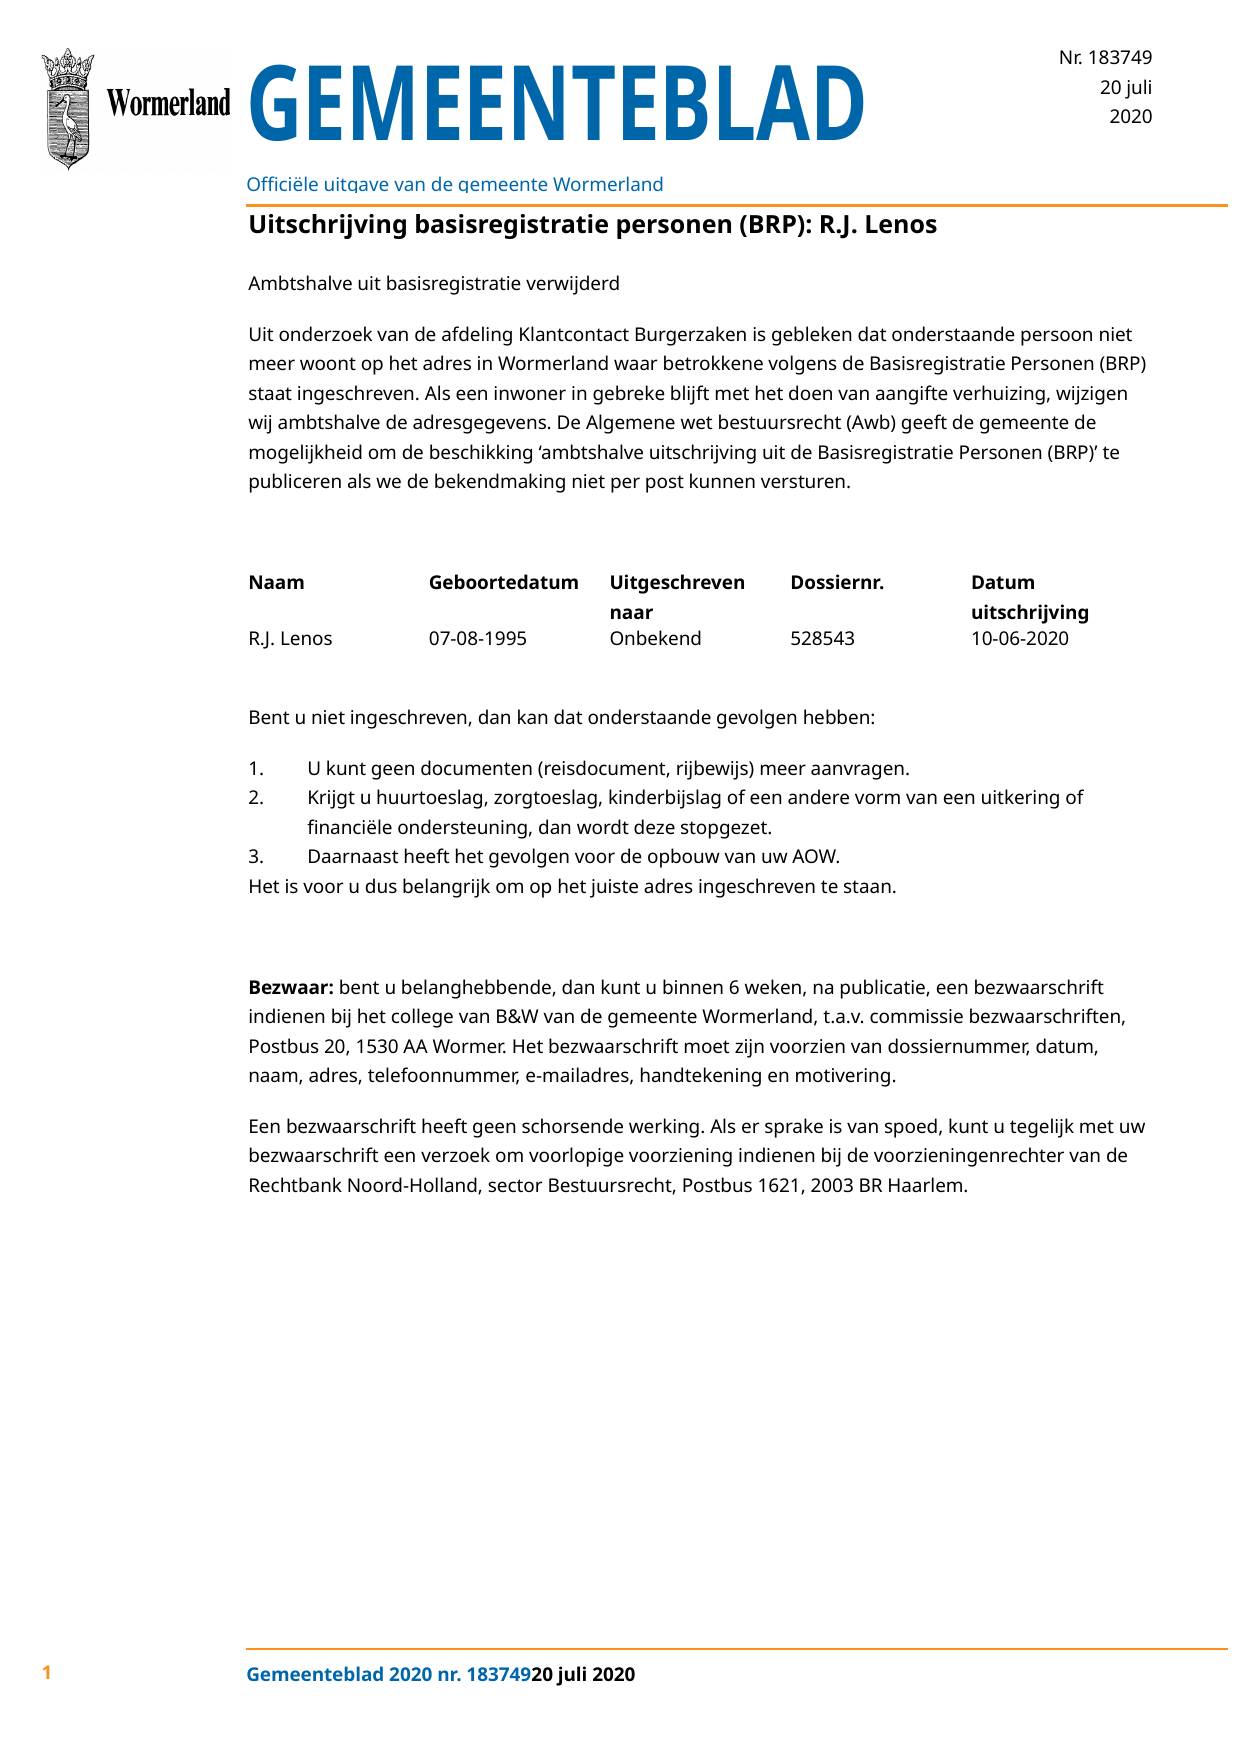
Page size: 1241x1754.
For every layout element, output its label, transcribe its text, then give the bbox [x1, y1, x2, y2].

text Ambtshalve uit basisregistratie verwijderd [248, 270, 1152, 296]
text Bent u niet ingeschreven, dan kan dat onderstaande gevolgen hebben: [248, 704, 1152, 730]
picture [41, 47, 231, 172]
text Bezwaar: bent u belanghebbende, dan kunt u binnen 6 weken, na publicatie, een bezwaarschrift indienen bij het college van B&W van de gemeente Wormerland, t.a.v. commissie bezwaarschriften, Postbus 20, 1530 AA Wormer. Het bezwaarschrift moet zijn voorzien van dossiernummer, datum, naam, adres, telefoonnummer, e-mailadres, handtekening en motivering. [248, 974, 1152, 1088]
table_header Datum uitschrijving [971, 570, 1152, 625]
table_cell 10-06-2020 [971, 625, 1152, 651]
table_cell Onbekend [609, 625, 790, 651]
table_header Uitgeschreven naar [609, 570, 790, 625]
table_cell 528543 [790, 625, 971, 651]
list U kunt geen documenten (reisdocument, rijbewijs) meer aanvragen. [248, 755, 1152, 780]
text Uit onderzoek van de afdeling Klantcontact Burgerzaken is gebleken dat onderstaande persoon niet meer woont op het adres in Wormerland waar betrokkene volgens de Basisregistratie Personen (BRP) staat ingeschreven. Als een inwoner in gebreke blijft met het doen van aangifte verhuizing, wijzigen wij ambtshalve de adresgegevens. De Algemene wet bestuursrecht (Awb) geeft de gemeente de mogelijkheid om de beschikking ‘ambtshalve uitschrijving uit de Basisregistratie Personen (BRP)’ te publiceren als we de bekendmaking niet per post kunnen versturen. [248, 321, 1152, 494]
table_header Geboortedatum [429, 570, 609, 625]
text Een bezwaarschrift heeft geen schorsende werking. Als er sprake is van spoed, kunt u tegelijk met uw bezwaarschrift een verzoek om voorlopige voorziening indienen bij de voorzieningenrechter van de Rechtbank Noord-Holland, sector Bestuursrecht, Postbus 1621, 2003 BR Haarlem. [248, 1113, 1152, 1198]
text Uitschrijving basisregistratie personen (BRP): R.J. Lenos [248, 207, 1152, 241]
text Het is voor u dus belangrijk om op het juiste adres ingeschreven te staan. [248, 873, 1152, 899]
table_header Dossiernr. [790, 570, 971, 625]
list Krijgt u huurtoeslag, zorgtoeslag, kinderbijslag of een andere vorm van een uitkering of financiële ondersteuning, dan wordt deze stopgezet. [248, 784, 1152, 839]
table_cell R.J. Lenos [248, 625, 429, 651]
table_header Naam [248, 570, 429, 625]
list Daarnaast heeft het gevolgen voor de opbouw van uw AOW. [248, 843, 1152, 869]
table_cell 07-08-1995 [429, 625, 609, 651]
